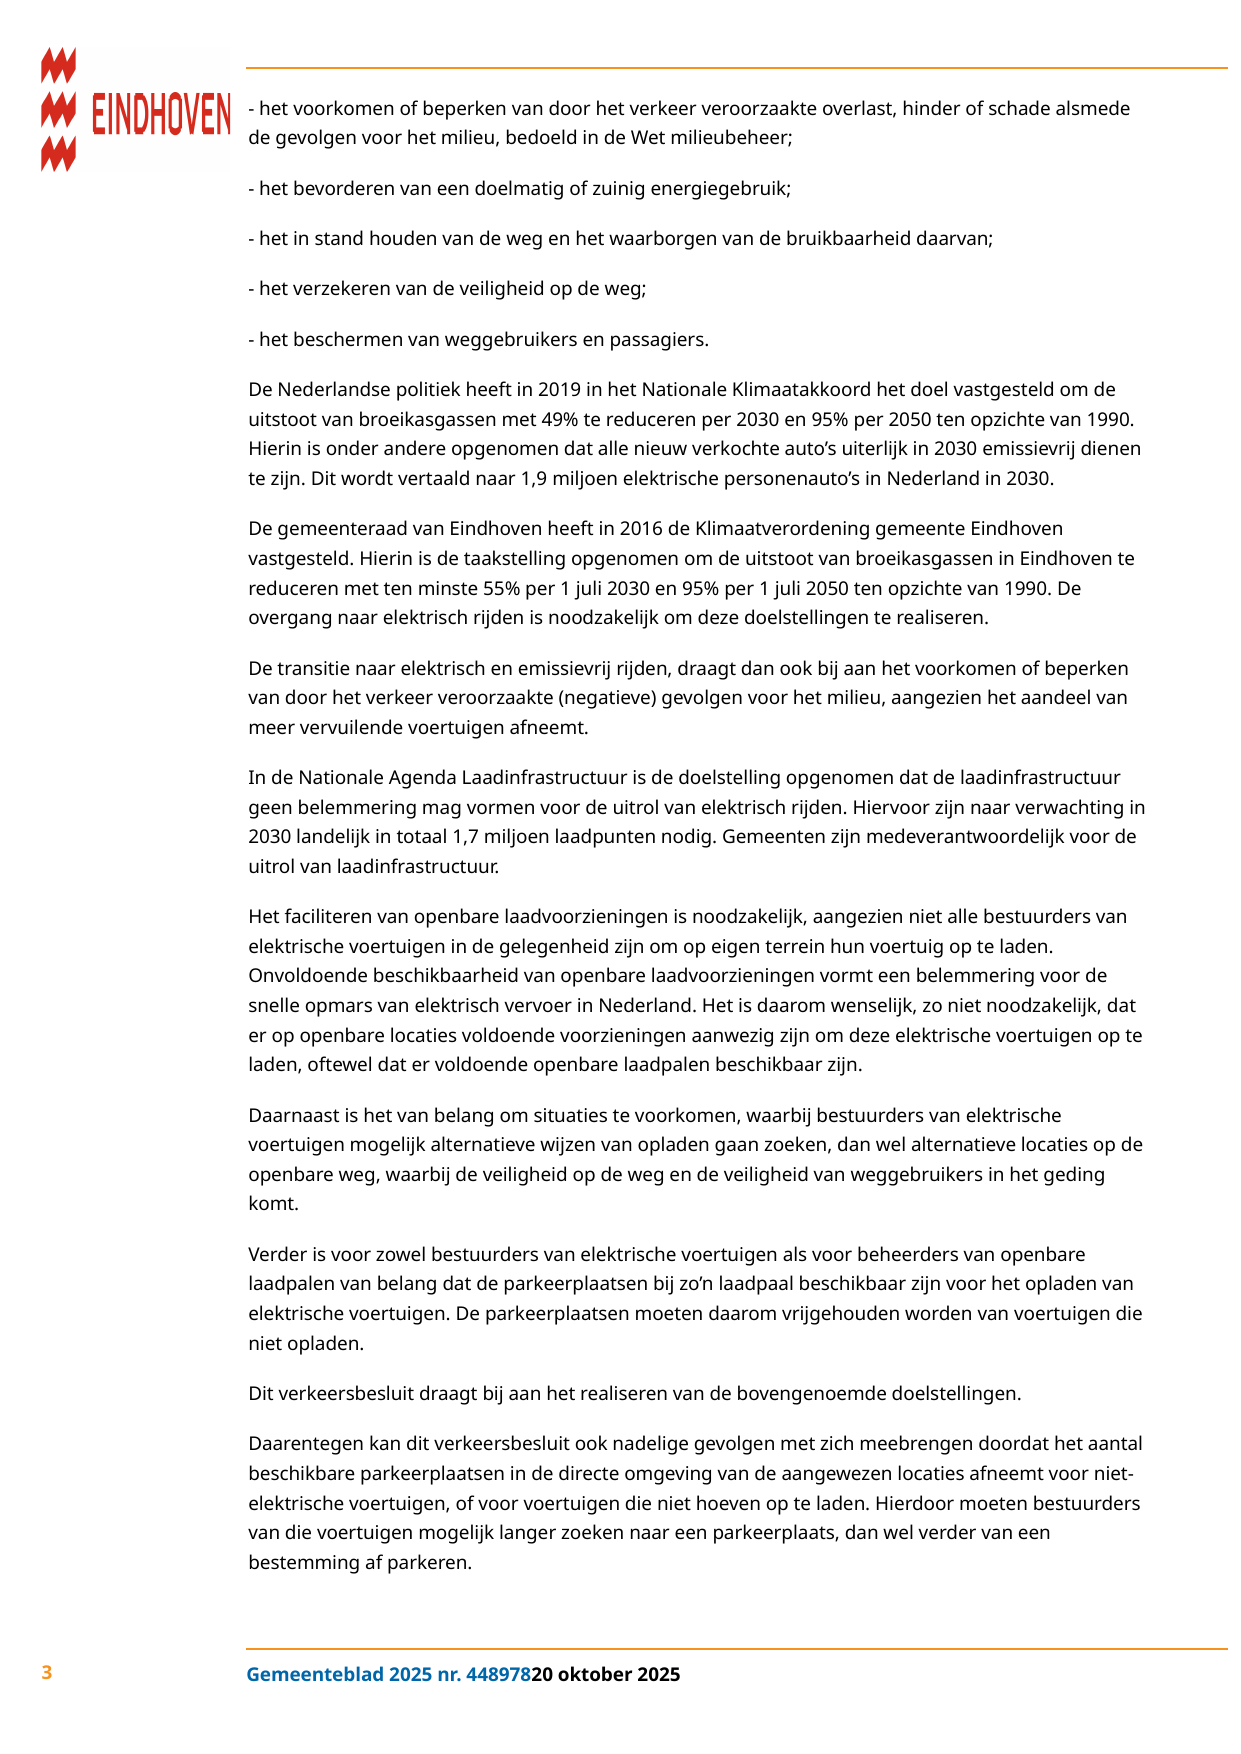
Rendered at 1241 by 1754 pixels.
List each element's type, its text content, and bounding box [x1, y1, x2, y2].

text Dit verkeersbesluit draagt bij aan het realiseren van de bovengenoemde doelstellingen. [248, 1380, 1152, 1406]
text Daarnaast is het van belang om situaties te voorkomen, waarbij bestuurders van elektrische voertuigen mogelijk alternatieve wijzen van opladen gaan zoeken, dan wel alternatieve locaties op de openbare weg, waarbij de veiligheid op de weg en de veiligheid van weggebruikers in het geding komt. [248, 1102, 1152, 1216]
text Verder is voor zowel bestuurders van elektrische voertuigen als voor beheerders van openbare laadpalen van belang dat de parkeerplaatsen bij zo’n laadpaal beschikbaar zijn voor het opladen van elektrische voertuigen. De parkeerplaatsen moeten daarom vrijgehouden worden van voertuigen die niet opladen. [248, 1241, 1152, 1356]
text Het faciliteren van openbare laadvoorzieningen is noodzakelijk, aangezien niet alle bestuurders van elektrische voertuigen in de gelegenheid zijn om op eigen terrein hun voertuig op te laden. Onvoldoende beschikbaarheid van openbare laadvoorzieningen vormt een belemmering voor de snelle opmars van elektrisch vervoer in Nederland. Het is daarom wenselijk, zo niet noodzakelijk, dat er op openbare locaties voldoende voorzieningen aanwezig zijn om deze elektrische voertuigen op te laden, oftewel dat er voldoende openbare laadpalen beschikbaar zijn. [248, 903, 1152, 1077]
text - het in stand houden van de weg en het waarborgen van de bruikbaarheid daarvan; [248, 225, 1152, 251]
text De Nederlandse politiek heeft in 2019 in het Nationale Klimaatakkoord het doel vastgesteld om de uitstoot van broeikasgassen met 49% te reduceren per 2030 en 95% per 2050 ten opzichte van 1990. Hierin is onder andere opgenomen dat alle nieuw verkochte auto’s uiterlijk in 2030 emissievrij dienen te zijn. Dit wordt vertaald naar 1,9 miljoen elektrische personenauto’s in Nederland in 2030. [248, 376, 1152, 491]
text - het voorkomen of beperken van door het verkeer veroorzaakte overlast, hinder of schade alsmede de gevolgen voor het milieu, bedoeld in de Wet milieubeheer; [248, 95, 1152, 150]
text - het beschermen van weggebruikers en passagiers. [248, 326, 1152, 352]
text - het verzekeren van de veiligheid op de weg; [248, 276, 1152, 301]
picture [41, 47, 231, 172]
text - het bevorderen van een doelmatig of zuinig energiegebruik; [248, 175, 1152, 201]
text De gemeenteraad van Eindhoven heeft in 2016 de Klimaatverordening gemeente Eindhoven vastgesteld. Hierin is de taakstelling opgenomen om de uitstoot van broeikasgassen in Eindhoven te reduceren met ten minste 55% per 1 juli 2030 en 95% per 1 juli 2050 ten opzichte van 1990. De overgang naar elektrisch rijden is noodzakelijk om deze doelstellingen te realiseren. [248, 516, 1152, 630]
text In de Nationale Agenda Laadinfrastructuur is de doelstelling opgenomen dat de laadinfrastructuur geen belemmering mag vormen voor de uitrol van elektrisch rijden. Hiervoor zijn naar verwachting in 2030 landelijk in totaal 1,7 miljoen laadpunten nodig. Gemeenten zijn medeverantwoordelijk voor de uitrol van laadinfrastructuur. [248, 764, 1152, 879]
text De transitie naar elektrisch en emissievrij rijden, draagt dan ook bij aan het voorkomen of beperken van door het verkeer veroorzaakte (negatieve) gevolgen voor het milieu, aangezien het aandeel van meer vervuilende voertuigen afneemt. [248, 655, 1152, 740]
text Daarentegen kan dit verkeersbesluit ook nadelige gevolgen met zich meebrengen doordat het aantal beschikbare parkeerplaatsen in de directe omgeving van de aangewezen locaties afneemt voor niet-elektrische voertuigen, of voor voertuigen die niet hoeven op te laden. Hierdoor moeten bestuurders van die voertuigen mogelijk langer zoeken naar een parkeerplaats, dan wel verder van een bestemming af parkeren. [248, 1431, 1152, 1575]
